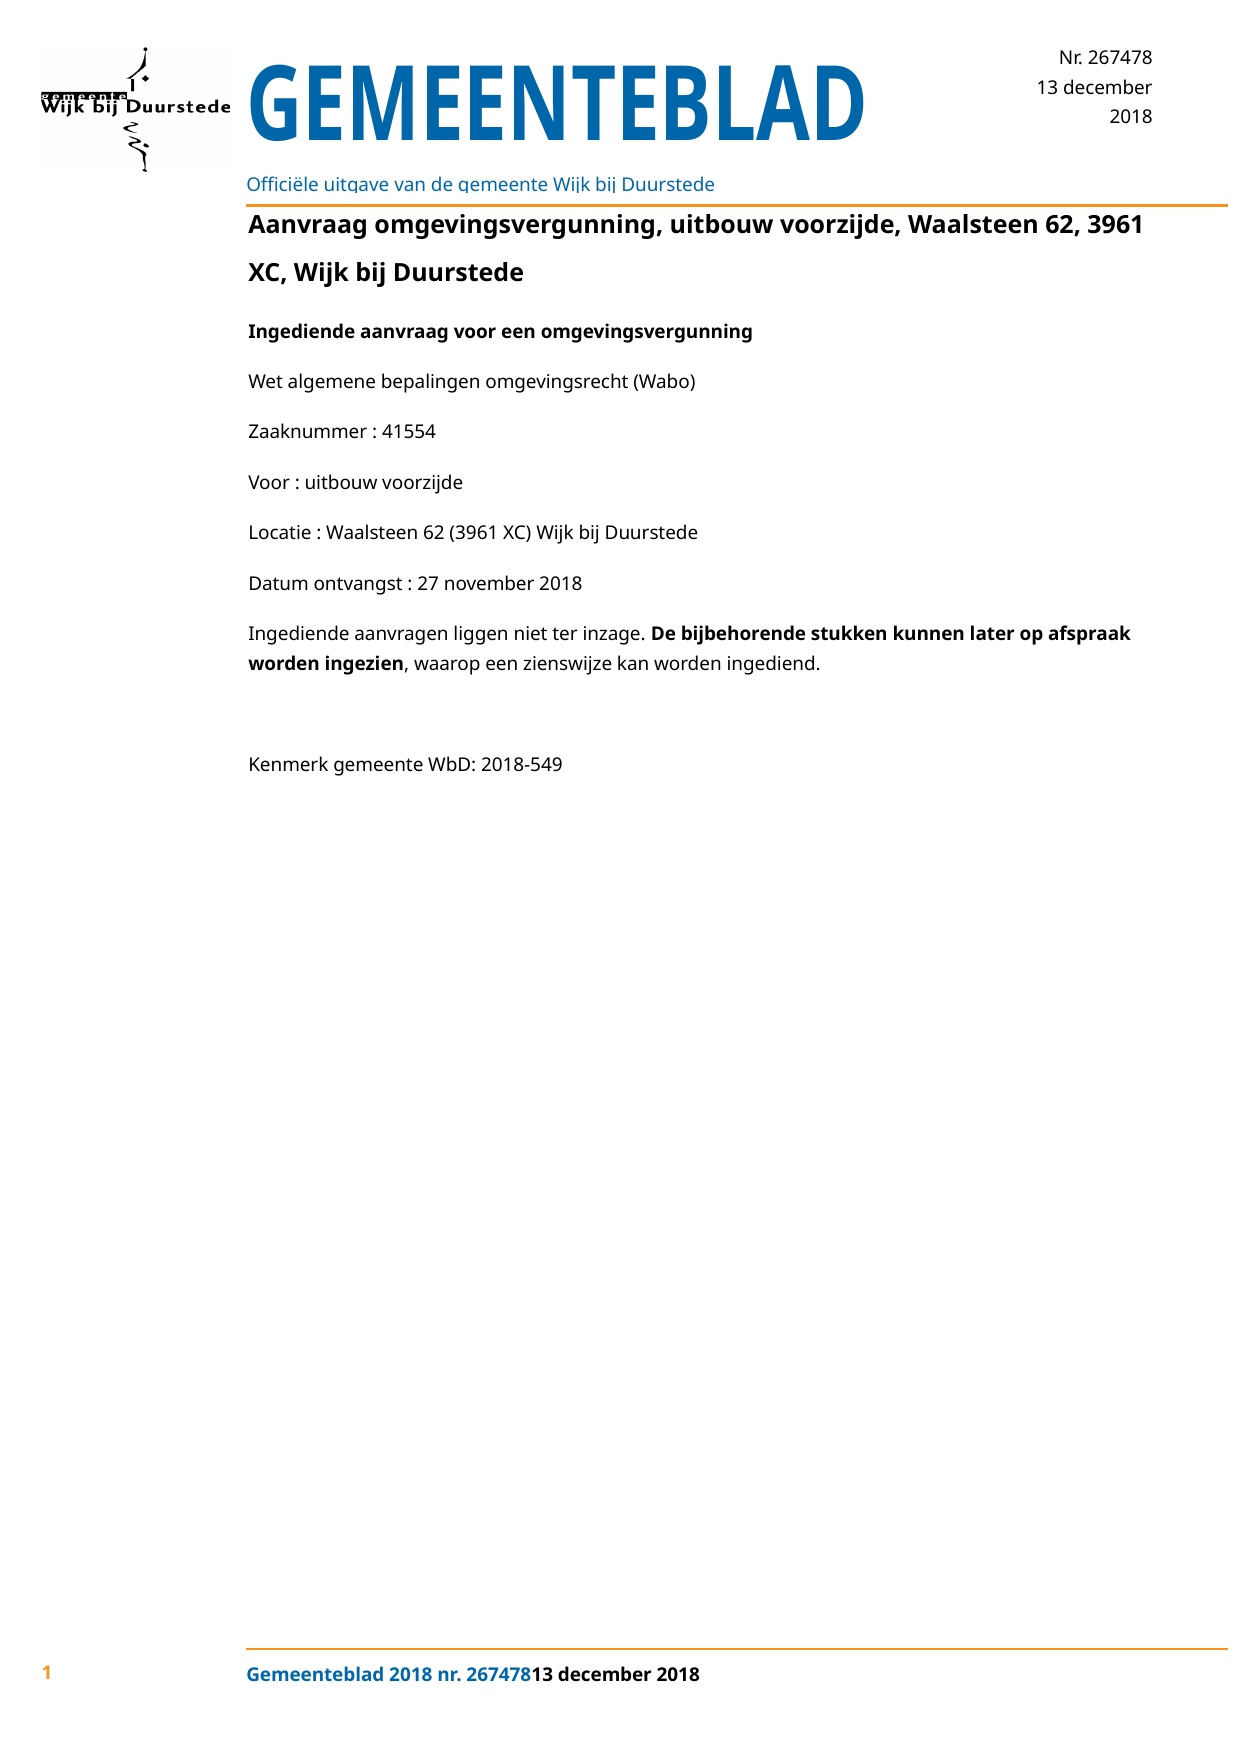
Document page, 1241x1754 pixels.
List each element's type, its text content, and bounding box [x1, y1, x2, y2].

text Aanvraag omgevingsvergunning, uitbouw voorzijde, Waalsteen 62, 3961 XC, Wijk bij Duurstede [248, 207, 1152, 288]
text Zaaknummer : 41554 [248, 419, 1152, 444]
text Voor : uitbouw voorzijde [248, 469, 1152, 495]
text Ingediende aanvraag voor een omgevingsvergunning [248, 318, 1152, 344]
text Datum ontvangst : 27 november 2018 [248, 570, 1152, 596]
picture [41, 47, 231, 172]
text Ingediende aanvragen liggen niet ter inzage. De bijbehorende stukken kunnen later op afspraak worden ingezien, waarop een zienswijze kan worden ingediend. [248, 620, 1152, 676]
text Kenmerk gemeente WbD: 2018-549 [248, 751, 1152, 777]
text Locatie : Waalsteen 62 (3961 XC) Wijk bij Duurstede [248, 519, 1152, 545]
text Wet algemene bepalingen omgevingsrecht (Wabo) [248, 368, 1152, 394]
